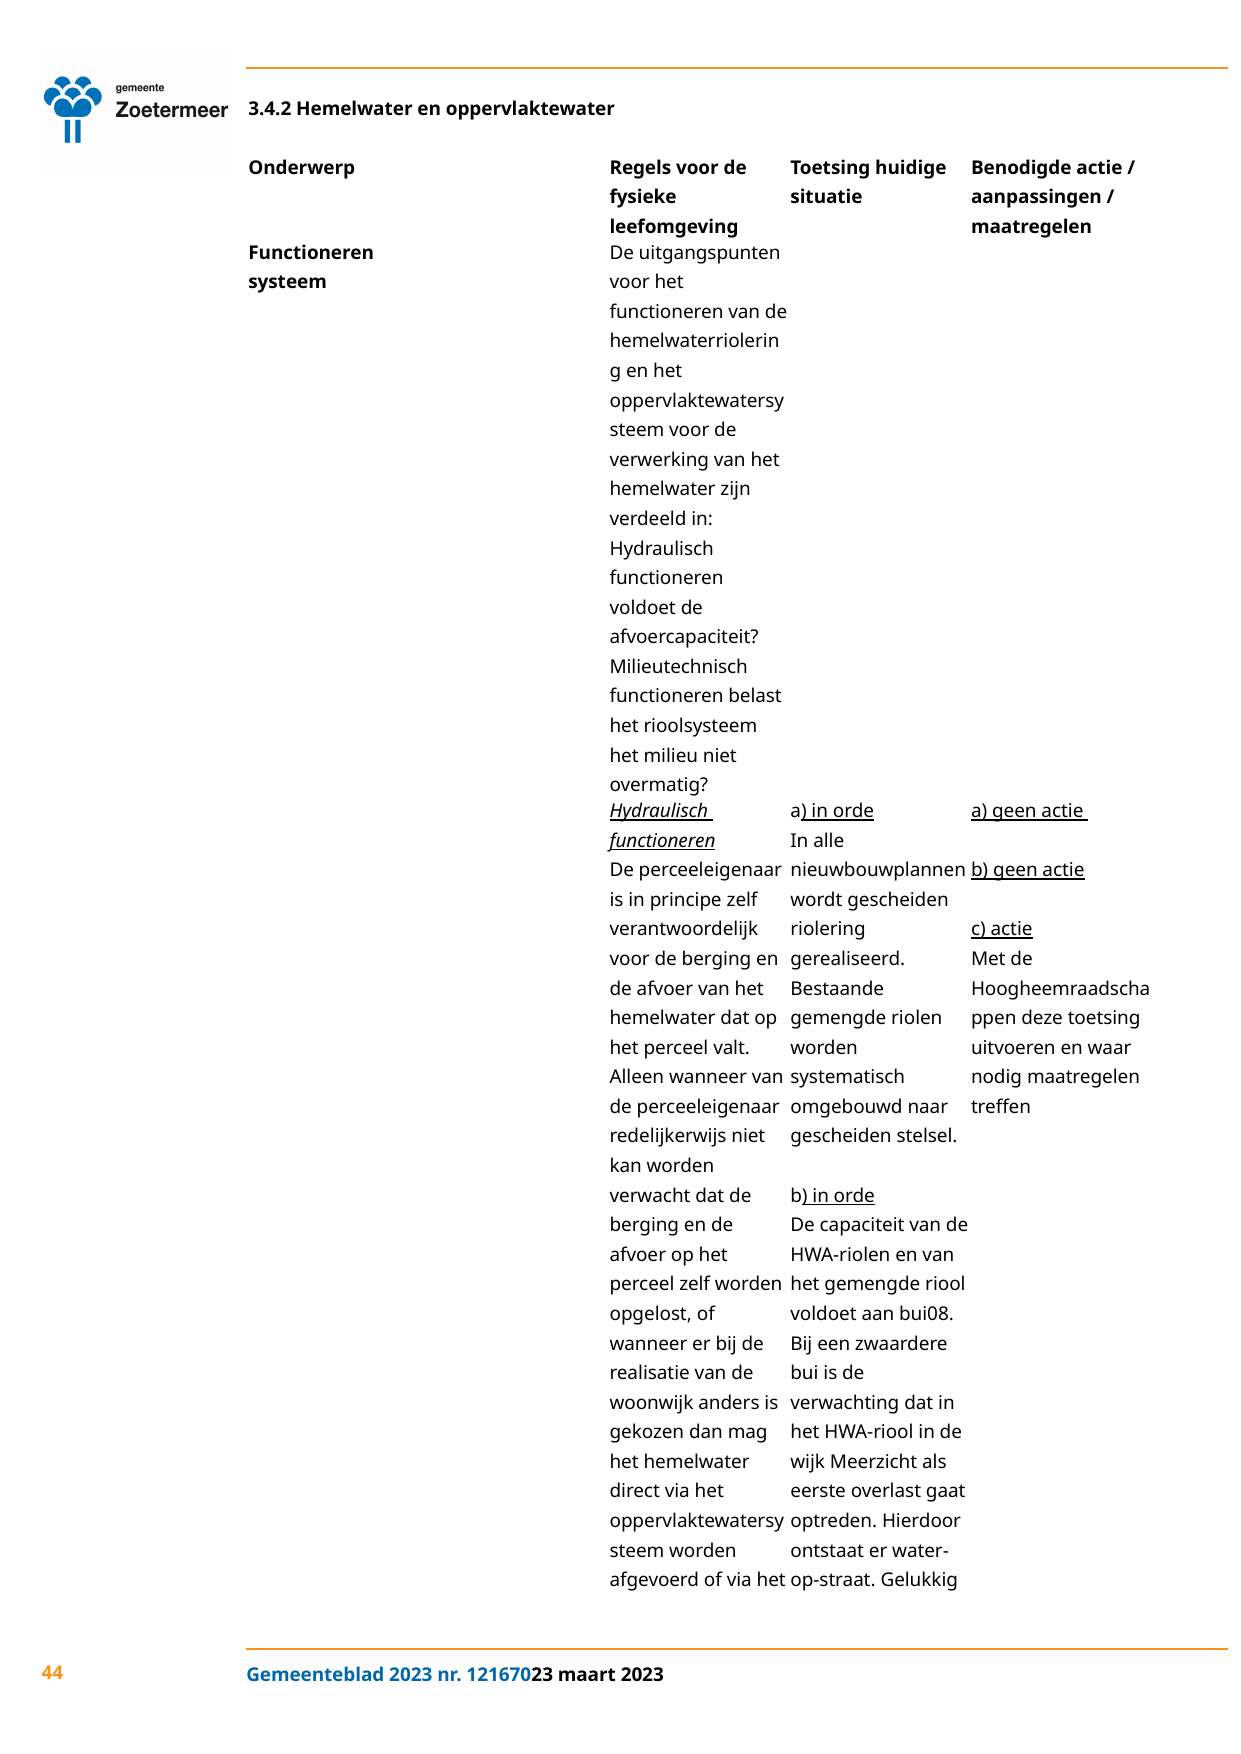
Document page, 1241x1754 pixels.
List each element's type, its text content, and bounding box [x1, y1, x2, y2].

table_cell [429, 797, 609, 1592]
table_cell Functioneren systeem [248, 239, 429, 797]
table_cell Hydraulisch functioneren De perceeleigenaar is in principe zelf verantwoordelijk voor de berging en de afvoer van het hemelwater dat op het perceel valt. Alleen wanneer van de perceeleigenaar redelijkerwijs niet kan worden verwacht dat de berging en de afvoer op het perceel zelf worden opgelost, of wanneer er bij de realisatie van de woonwijk anders is gekozen dan mag het hemelwater direct via het oppervlaktewatersysteem worden afgevoerd of via het [609, 797, 790, 1592]
text 3.4.2 Hemelwater en oppervlaktewater [248, 95, 1152, 121]
table_cell a) geen actie b) geen actie c) actie Met de Hoogheemraadschappen deze toetsing uitvoeren en waar nodig maatregelen treffen [971, 797, 1152, 1592]
table_cell De uitgangspunten voor het functioneren van de hemelwaterriolering en het oppervlaktewatersysteem voor de verwerking van het hemelwater zijn verdeeld in: Hydraulisch functioneren voldoet de afvoercapaciteit? Milieutechnisch functioneren belast het rioolsysteem het milieu niet overmatig? [609, 239, 790, 797]
table_header Onderwerp [248, 154, 429, 239]
table_cell a) in orde In alle nieuwbouwplannen wordt gescheiden riolering gerealiseerd. Bestaande gemengde riolen worden systematisch omgebouwd naar gescheiden stelsel. b) in orde De capaciteit van de HWA-riolen en van het gemengde riool voldoet aan bui08. Bij een zwaardere bui is de verwachting dat in het HWA-riool in de wijk Meerzicht als eerste overlast gaat optreden. Hierdoor ontstaat er water-op-straat. Gelukkig [790, 797, 971, 1592]
table_header [429, 154, 609, 239]
table_cell [248, 797, 429, 1592]
table_header Toetsing huidige situatie [790, 154, 971, 239]
table_header Regels voor de fysieke leefomgeving [609, 154, 790, 239]
table_header Benodigde actie / aanpassingen / maatregelen [971, 154, 1152, 239]
picture [41, 47, 231, 172]
table_cell [971, 239, 1152, 797]
table_cell [790, 239, 971, 797]
table_cell [429, 239, 609, 797]
